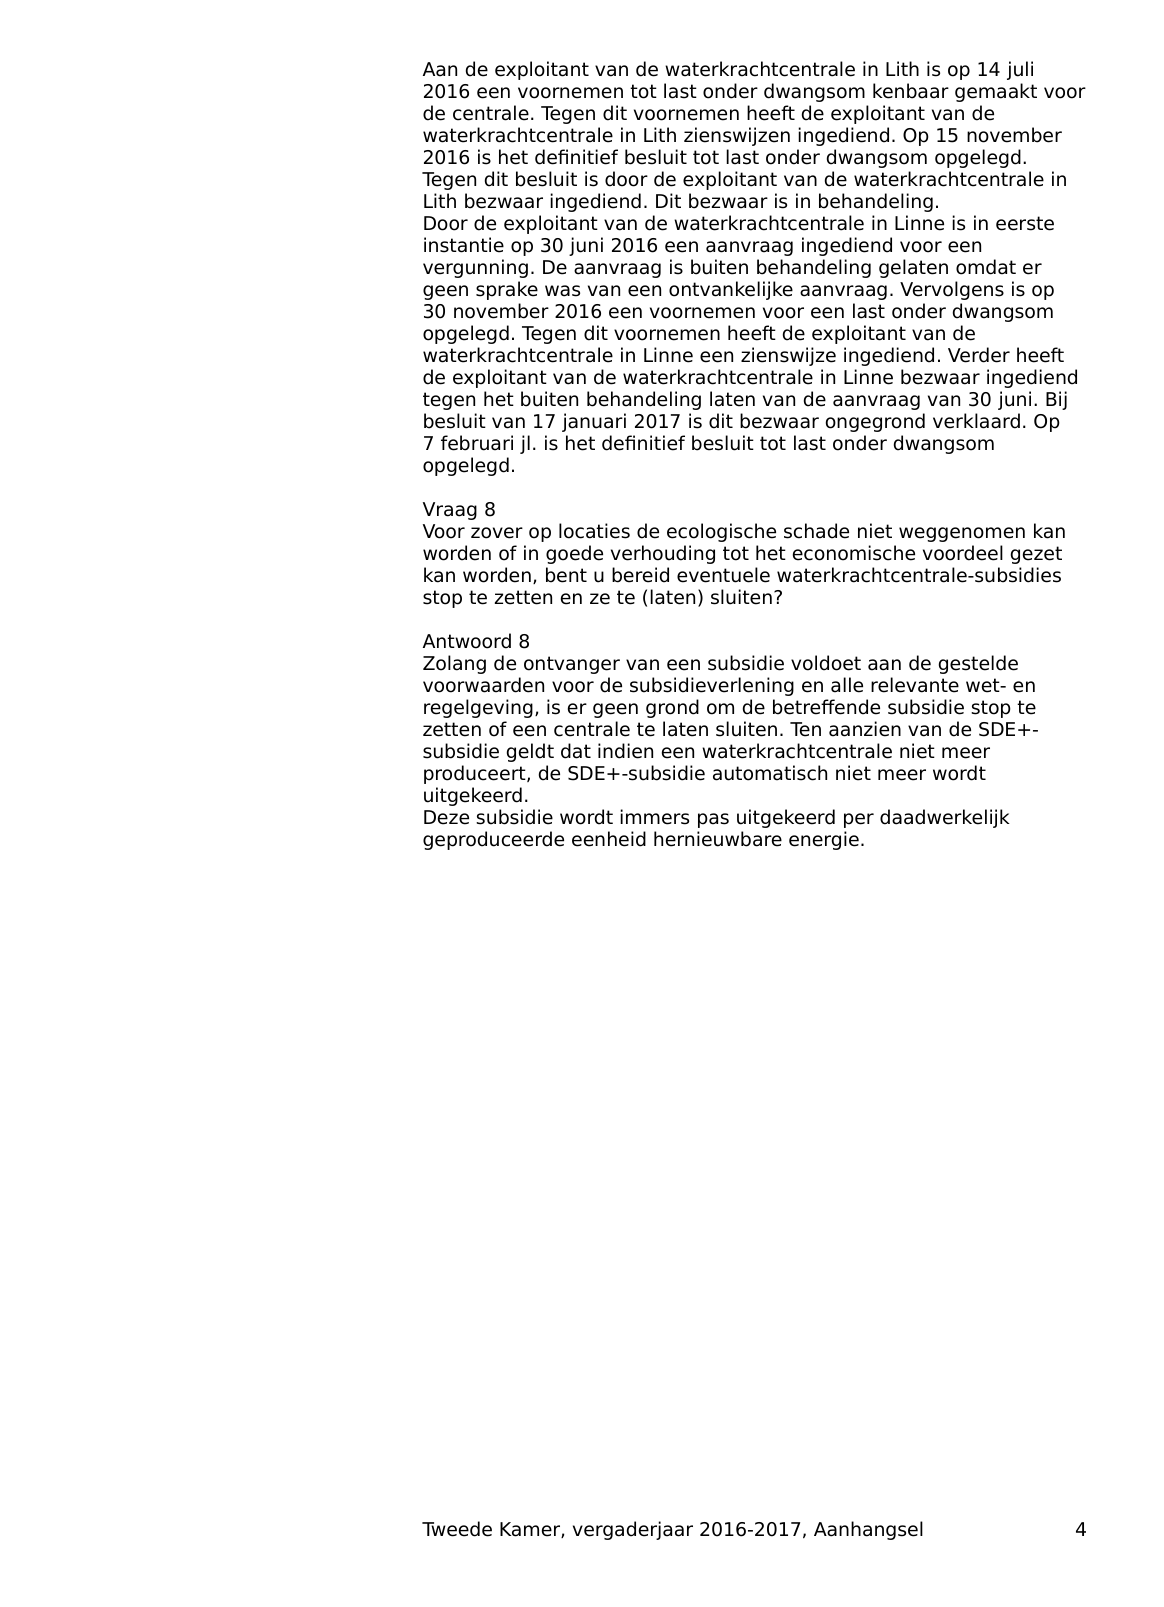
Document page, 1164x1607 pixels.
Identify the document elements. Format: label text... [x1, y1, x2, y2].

text Antwoord 8 [422, 631, 1087, 653]
text Deze subsidie wordt immers pas uitgekeerd per daadwerkelijk geproduceerde eenheid hernieuwbare energie. [422, 807, 1087, 851]
text Zolang de ontvanger van een subsidie voldoet aan de gestelde voorwaarden voor de subsidieverlening en alle relevante wet- en regelgeving, is er geen grond om de betreffende subsidie stop te zetten of een centrale te laten sluiten. Ten aanzien van de SDE+-subsidie geldt dat indien een waterkrachtcentrale niet meer produceert, de SDE+-subsidie automatisch niet meer wordt uitgekeerd. [422, 653, 1087, 807]
text Vraag 8 [422, 499, 1087, 521]
text Aan de exploitant van de waterkrachtcentrale in Lith is op 14 juli 2016 een voornemen tot last onder dwangsom kenbaar gemaakt voor de centrale. Tegen dit voornemen heeft de exploitant van de waterkrachtcentrale in Lith zienswijzen ingediend. Op 15 november 2016 is het definitief besluit tot last onder dwangsom opgelegd. Tegen dit besluit is door de exploitant van de waterkrachtcentrale in Lith bezwaar ingediend. Dit bezwaar is in behandeling. [422, 59, 1087, 213]
text Door de exploitant van de waterkrachtcentrale in Linne is in eerste instantie op 30 juni 2016 een aanvraag ingediend voor een vergunning. De aanvraag is buiten behandeling gelaten omdat er geen sprake was van een ontvankelijke aanvraag. Vervolgens is op 30 november 2016 een voornemen voor een last onder dwangsom opgelegd. Tegen dit voornemen heeft de exploitant van de waterkrachtcentrale in Linne een zienswijze ingediend. Verder heeft de exploitant van de waterkrachtcentrale in Linne bezwaar ingediend tegen het buiten behandeling laten van de aanvraag van 30 juni. Bij besluit van 17 januari 2017 is dit bezwaar ongegrond verklaard. Op 7 februari jl. is het definitief besluit tot last onder dwangsom opgelegd. [422, 213, 1087, 477]
text Voor zover op locaties de ecologische schade niet weggenomen kan worden of in goede verhouding tot het economische voordeel gezet kan worden, bent u bereid eventuele waterkrachtcentrale-subsidies stop te zetten en ze te (laten) sluiten? [422, 521, 1087, 609]
